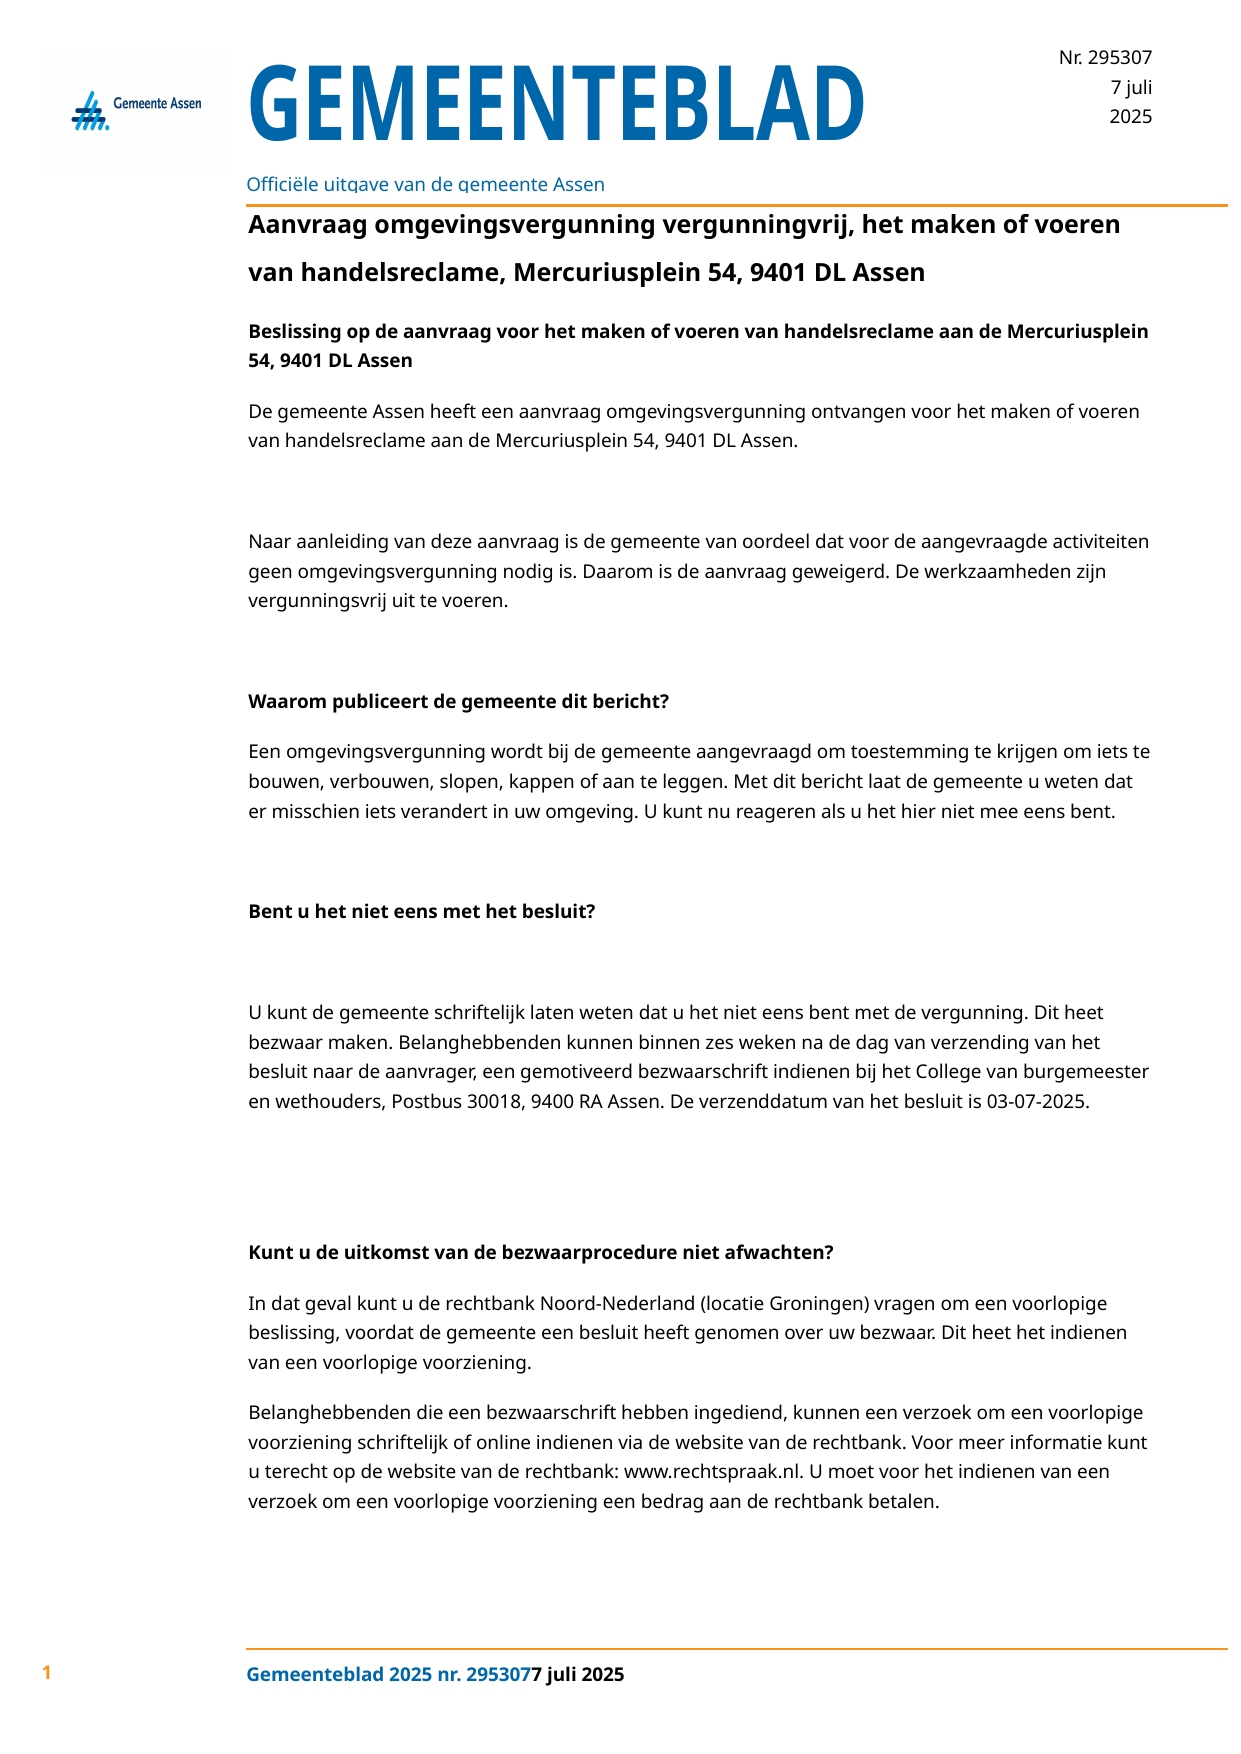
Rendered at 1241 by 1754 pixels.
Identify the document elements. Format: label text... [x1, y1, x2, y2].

text In dat geval kunt u de rechtbank Noord-Nederland (locatie Groningen) vragen om een voorlopige beslissing, voordat de gemeente een besluit heeft genomen over uw bezwaar. Dit heet het indienen van een voorlopige voorziening. [248, 1290, 1152, 1375]
text Waarom publiceert de gemeente dit bericht? [248, 688, 1152, 714]
text U kunt de gemeente schriftelijk laten weten dat u het niet eens bent met de vergunning. Dit heet bezwaar maken. Belanghebbenden kunnen binnen zes weken na de dag van verzending van het besluit naar de aanvrager, een gemotiveerd bezwaarschrift indienen bij het College van burgemeester en wethouders, Postbus 30018, 9400 RA Assen. De verzenddatum van het besluit is 03-07-2025. [248, 999, 1152, 1114]
text De gemeente Assen heeft een aanvraag omgevingsvergunning ontvangen voor het maken of voeren van handelsreclame aan de Mercuriusplein 54, 9401 DL Assen. [248, 398, 1152, 453]
text Een omgevingsvergunning wordt bij de gemeente aangevraagd om toestemming te krijgen om iets te bouwen, verbouwen, slopen, kappen of aan te leggen. Met dit bericht laat de gemeente u weten dat er misschien iets verandert in uw omgeving. U kunt nu reageren als u het hier niet mee eens bent. [248, 739, 1152, 824]
text Belanghebbenden die een bezwaarschrift hebben ingediend, kunnen een verzoek om een voorlopige voorziening schriftelijk of online indienen via de website van de rechtbank. Voor meer informatie kunt u terecht op de website van de rechtbank: www.rechtspraak.nl. U moet voor het indienen van een verzoek om een voorlopige voorziening een bedrag aan de rechtbank betalen. [248, 1399, 1152, 1514]
text Bent u het niet eens met het besluit? [248, 899, 1152, 924]
picture [41, 47, 231, 172]
text Kunt u de uitkomst van de bezwaarprocedure niet afwachten? [248, 1239, 1152, 1265]
text Aanvraag omgevingsvergunning vergunningvrij, het maken of voeren van handelsreclame, Mercuriusplein 54, 9401 DL Assen [248, 207, 1152, 288]
text Naar aanleiding van deze aanvraag is de gemeente van oordeel dat voor de aangevraagde activiteiten geen omgevingsvergunning nodig is. Daarom is de aanvraag geweigerd. De werkzaamheden zijn vergunningsvrij uit te voeren. [248, 528, 1152, 613]
text Beslissing op de aanvraag voor het maken of voeren van handelsreclame aan de Mercuriusplein 54, 9401 DL Assen [248, 318, 1152, 373]
